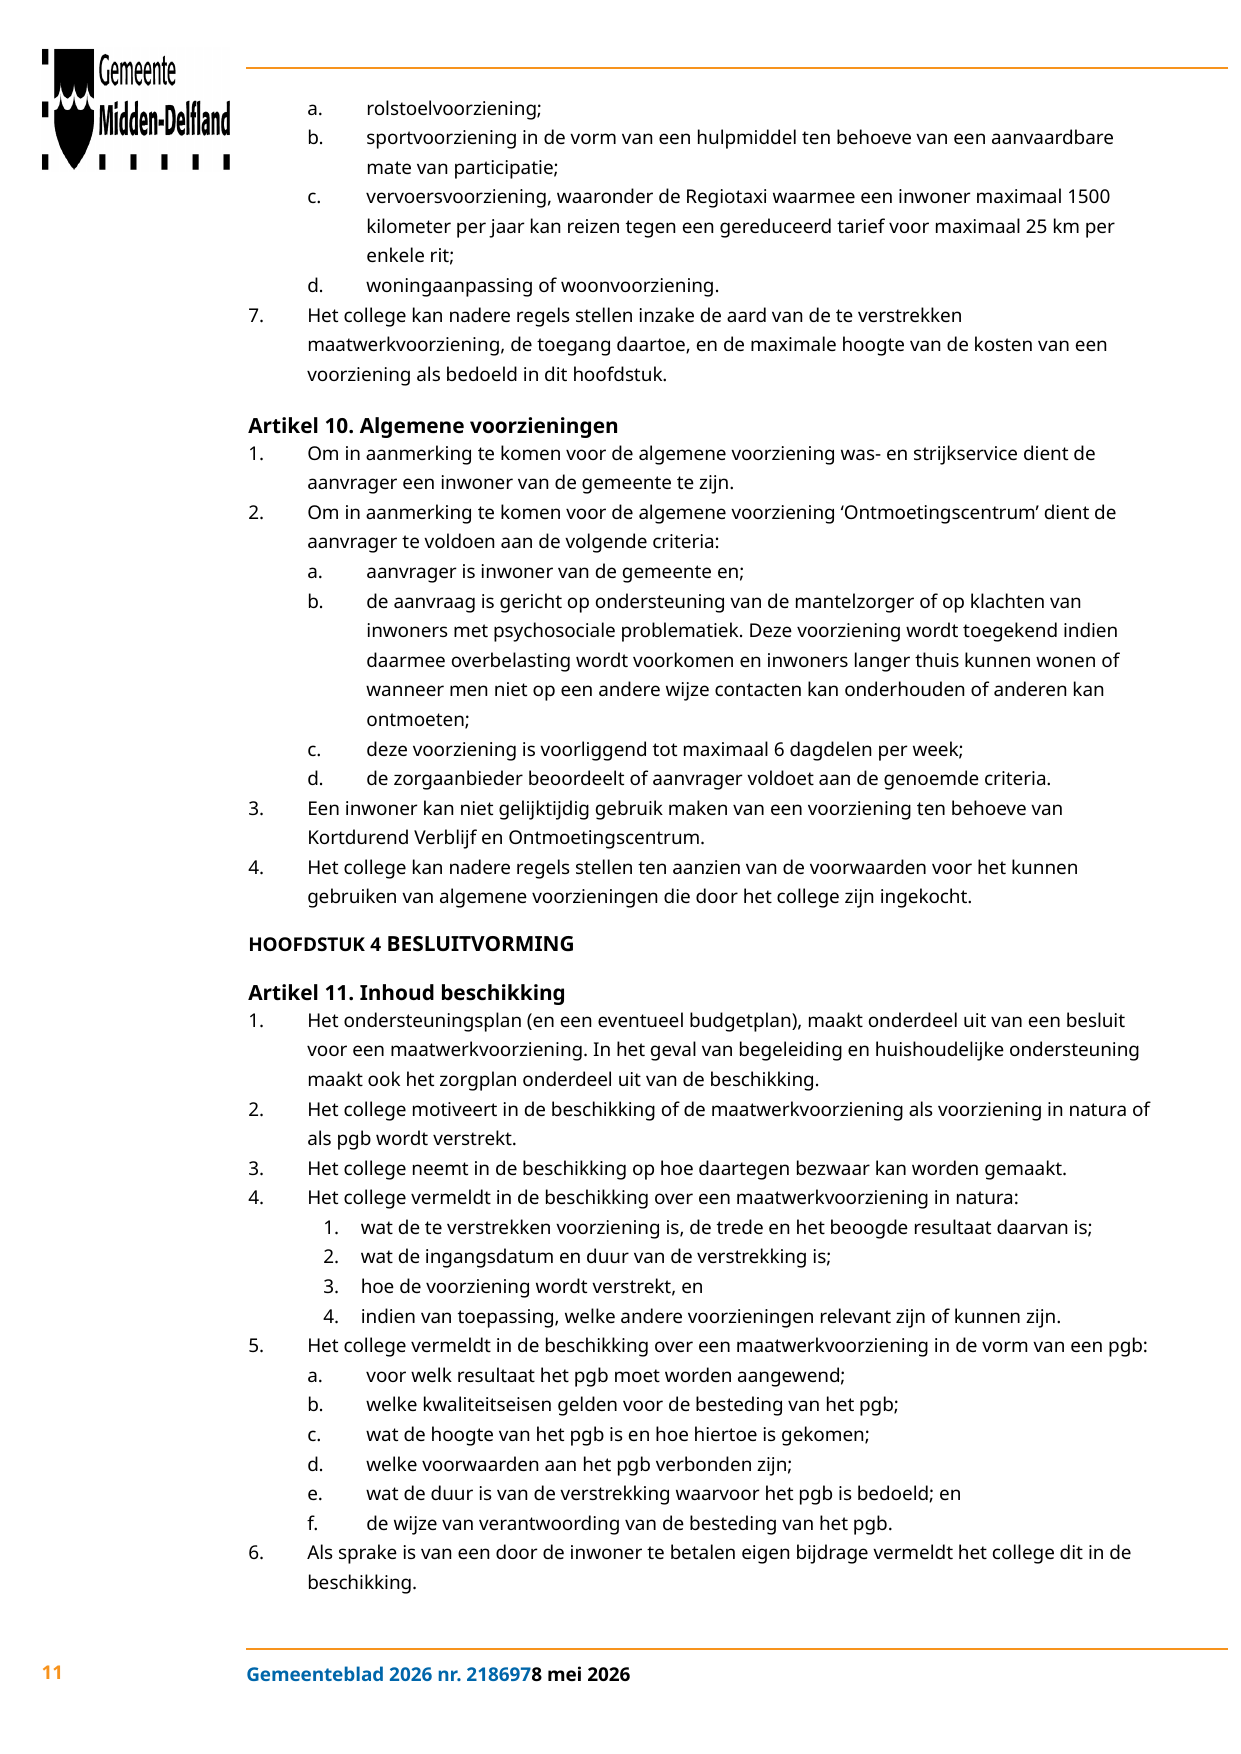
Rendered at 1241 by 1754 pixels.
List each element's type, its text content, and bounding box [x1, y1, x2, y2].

list Het college neemt in de beschikking op hoe daartegen bezwaar kan worden gemaakt. [248, 1155, 1152, 1181]
list sportvoorziening in de vorm van een hulpmiddel ten behoeve van een aanvaardbare mate van participatie; [307, 124, 1152, 180]
text Artikel 11. Inhoud beschikking [248, 978, 1152, 1007]
list vervoersvoorziening, waaronder de Regiotaxi waarmee een inwoner maximaal 1500 kilometer per jaar kan reizen tegen een gereduceerd tarief voor maximaal 25 km per enkele rit; [307, 183, 1152, 268]
list de zorgaanbieder beoordeelt of aanvrager voldoet aan de genoemde criteria. [307, 765, 1152, 791]
picture [41, 47, 231, 172]
list rolstoelvoorziening; [307, 95, 1152, 121]
list Het college vermeldt in de beschikking over een maatwerkvoorziening in natura: [248, 1184, 1152, 1210]
list Het college vermeldt in de beschikking over een maatwerkvoorziening in de vorm van een pgb: [248, 1332, 1152, 1358]
list voor welk resultaat het pgb moet worden aangewend; [307, 1362, 1152, 1388]
list woningaanpassing of woonvoorziening. [307, 272, 1152, 298]
list Het ondersteuningsplan (en een eventueel budgetplan), maakt onderdeel uit van een besluit voor een maatwerkvoorziening. In het geval van begeleiding en huishoudelijke ondersteuning maakt ook het zorgplan onderdeel uit van de beschikking. [248, 1007, 1152, 1092]
list aanvrager is inwoner van de gemeente en; [307, 558, 1152, 584]
list de aanvraag is gericht op ondersteuning van de mantelzorger of op klachten van inwoners met psychosociale problematiek. Deze voorziening wordt toegekend indien daarmee overbelasting wordt voorkomen en inwoners langer thuis kunnen wonen of wanneer men niet op een andere wijze contacten kan onderhouden of anderen kan ontmoeten; [307, 588, 1152, 732]
list wat de te verstrekken voorziening is, de trede en het beoogde resultaat daarvan is; [323, 1214, 1152, 1240]
list welke voorwaarden aan het pgb verbonden zijn; [307, 1451, 1152, 1476]
list de wijze van verantwoording van de besteding van het pgb. [307, 1510, 1152, 1536]
list Het college motiveert in de beschikking of de maatwerkvoorziening als voorziening in natura of als pgb wordt verstrekt. [248, 1096, 1152, 1151]
list indien van toepassing, welke andere voorzieningen relevant zijn of kunnen zijn. [323, 1303, 1152, 1328]
list Om in aanmerking te komen voor de algemene voorziening was- en strijkservice dient de aanvrager een inwoner van de gemeente te zijn. [248, 440, 1152, 495]
list deze voorziening is voorliggend tot maximaal 6 dagdelen per week; [307, 736, 1152, 761]
list Het college kan nadere regels stellen ten aanzien van de voorwaarden voor het kunnen gebruiken van algemene voorzieningen die door het college zijn ingekocht. [248, 854, 1152, 909]
list Als sprake is van een door de inwoner te betalen eigen bijdrage vermeldt het college dit in de beschikking. [248, 1539, 1152, 1595]
text HOOFDSTUK 4 BESLUITVORMING [248, 929, 1152, 958]
list Om in aanmerking te komen voor de algemene voorziening ‘Ontmoetingscentrum’ dient de aanvrager te voldoen aan de volgende criteria: [248, 499, 1152, 554]
list Het college kan nadere regels stellen inzake de aard van de te verstrekken maatwerkvoorziening, de toegang daartoe, en de maximale hoogte van de kosten van een voorziening als bedoeld in dit hoofdstuk. [248, 302, 1152, 387]
list Een inwoner kan niet gelijktijdig gebruik maken van een voorziening ten behoeve van Kortdurend Verblijf en Ontmoetingscentrum. [248, 795, 1152, 850]
list welke kwaliteitseisen gelden voor de besteding van het pgb; [307, 1392, 1152, 1417]
list wat de hoogte van het pgb is en hoe hiertoe is gekomen; [307, 1421, 1152, 1447]
list hoe de voorziening wordt verstrekt, en [323, 1273, 1152, 1299]
list wat de ingangsdatum en duur van de verstrekking is; [323, 1244, 1152, 1269]
list wat de duur is van de verstrekking waarvoor het pgb is bedoeld; en [307, 1480, 1152, 1506]
text Artikel 10. Algemene voorzieningen [248, 411, 1152, 440]
